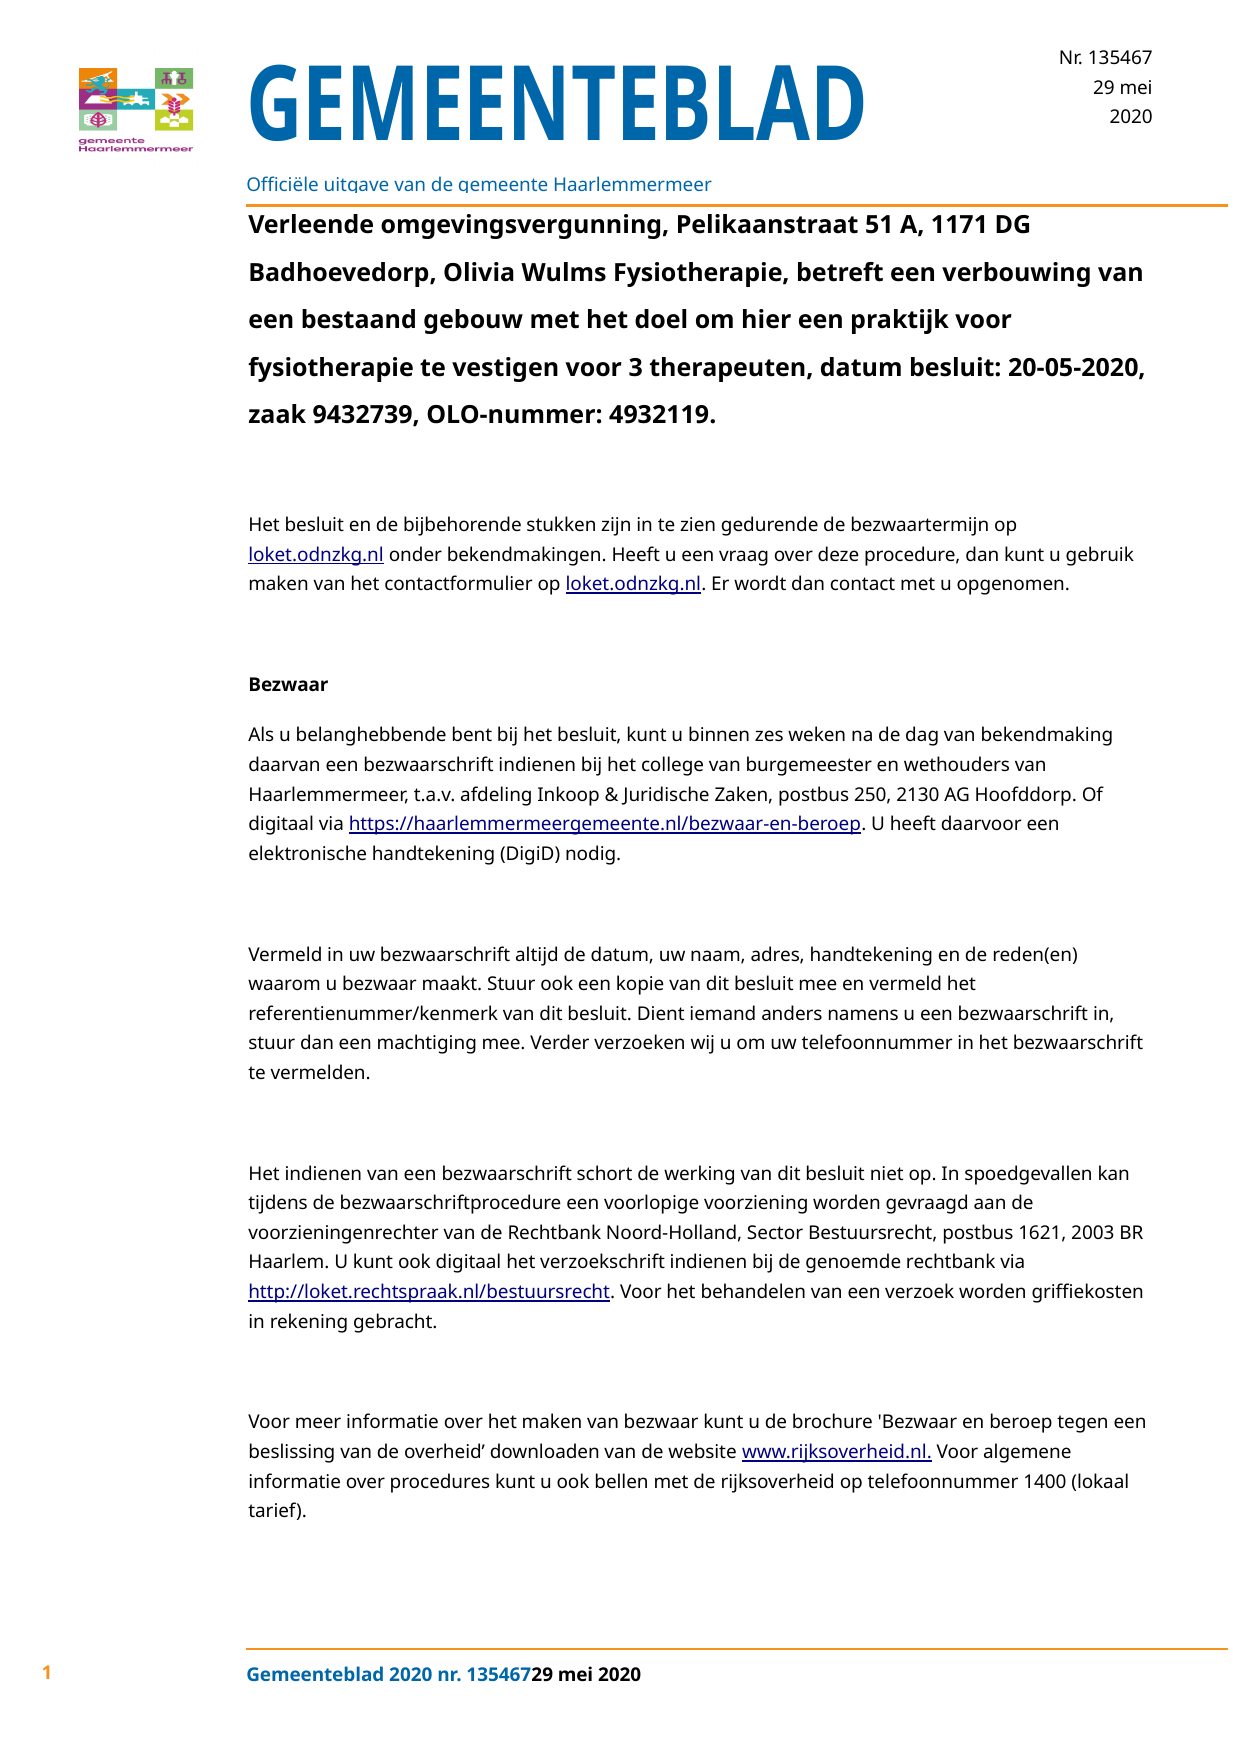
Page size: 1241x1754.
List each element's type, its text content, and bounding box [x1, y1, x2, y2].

text Het indienen van een bezwaarschrift schort de werking van dit besluit niet op. In spoedgevallen kan tijdens de bezwaarschriftprocedure een voorlopige voorziening worden gevraagd aan de voorzieningenrechter van de Rechtbank Noord-Holland, Sector Bestuursrecht, postbus 1621, 2003 BR Haarlem. U kunt ook digitaal het verzoekschrift indienen bij de genoemde rechtbank via http://loket.rechtspraak.nl/bestuursrecht. Voor het behandelen van een verzoek worden griffiekosten in rekening gebracht. [248, 1160, 1152, 1333]
text Het besluit en de bijbehorende stukken zijn in te zien gedurende de bezwaartermijn op loket.odnzkg.nl onder bekendmakingen. Heeft u een vraag over deze procedure, dan kunt u gebruik maken van het contactformulier op loket.odnzkg.nl. Er wordt dan contact met u opgenomen. [248, 511, 1152, 596]
text Bezwaar [248, 671, 1152, 697]
picture [41, 47, 231, 172]
text Als u belanghebbende bent bij het besluit, kunt u binnen zes weken na de dag van bekendmaking daarvan een bezwaarschrift indienen bij het college van burgemeester en wethouders van Haarlemmermeer, t.a.v. afdeling Inkoop & Juridische Zaken, postbus 250, 2130 AG Hoofddorp. Of digitaal via https://haarlemmermeergemeente.nl/bezwaar-en-beroep. U heeft daarvoor een elektronische handtekening (DigiD) nodig. [248, 722, 1152, 866]
text Vermeld in uw bezwaarschrift altijd de datum, uw naam, adres, handtekening en de reden(en) waarom u bezwaar maakt. Stuur ook een kopie van dit besluit mee en vermeld het referentienummer/kenmerk van dit besluit. Dient iemand anders namens u een bezwaarschrift in, stuur dan een machtiging mee. Verder verzoeken wij u om uw telefoonnummer in het bezwaarschrift te vermelden. [248, 941, 1152, 1085]
text Voor meer informatie over het maken van bezwaar kunt u de brochure 'Bezwaar en beroep tegen een beslissing van de overheid’ downloaden van de website www.rijksoverheid.nl. Voor algemene informatie over procedures kunt u ook bellen met de rijksoverheid op telefoonnummer 1400 (lokaal tarief). [248, 1409, 1152, 1523]
text Verleende omgevingsvergunning, Pelikaanstraat 51 A, 1171 DG Badhoevedorp, Olivia Wulms Fysiotherapie, betreft een verbouwing van een bestaand gebouw met het doel om hier een praktijk voor fysiotherapie te vestigen voor 3 therapeuten, datum besluit: 20-05-2020, zaak 9432739, OLO-nummer: 4932119. [248, 207, 1152, 431]
